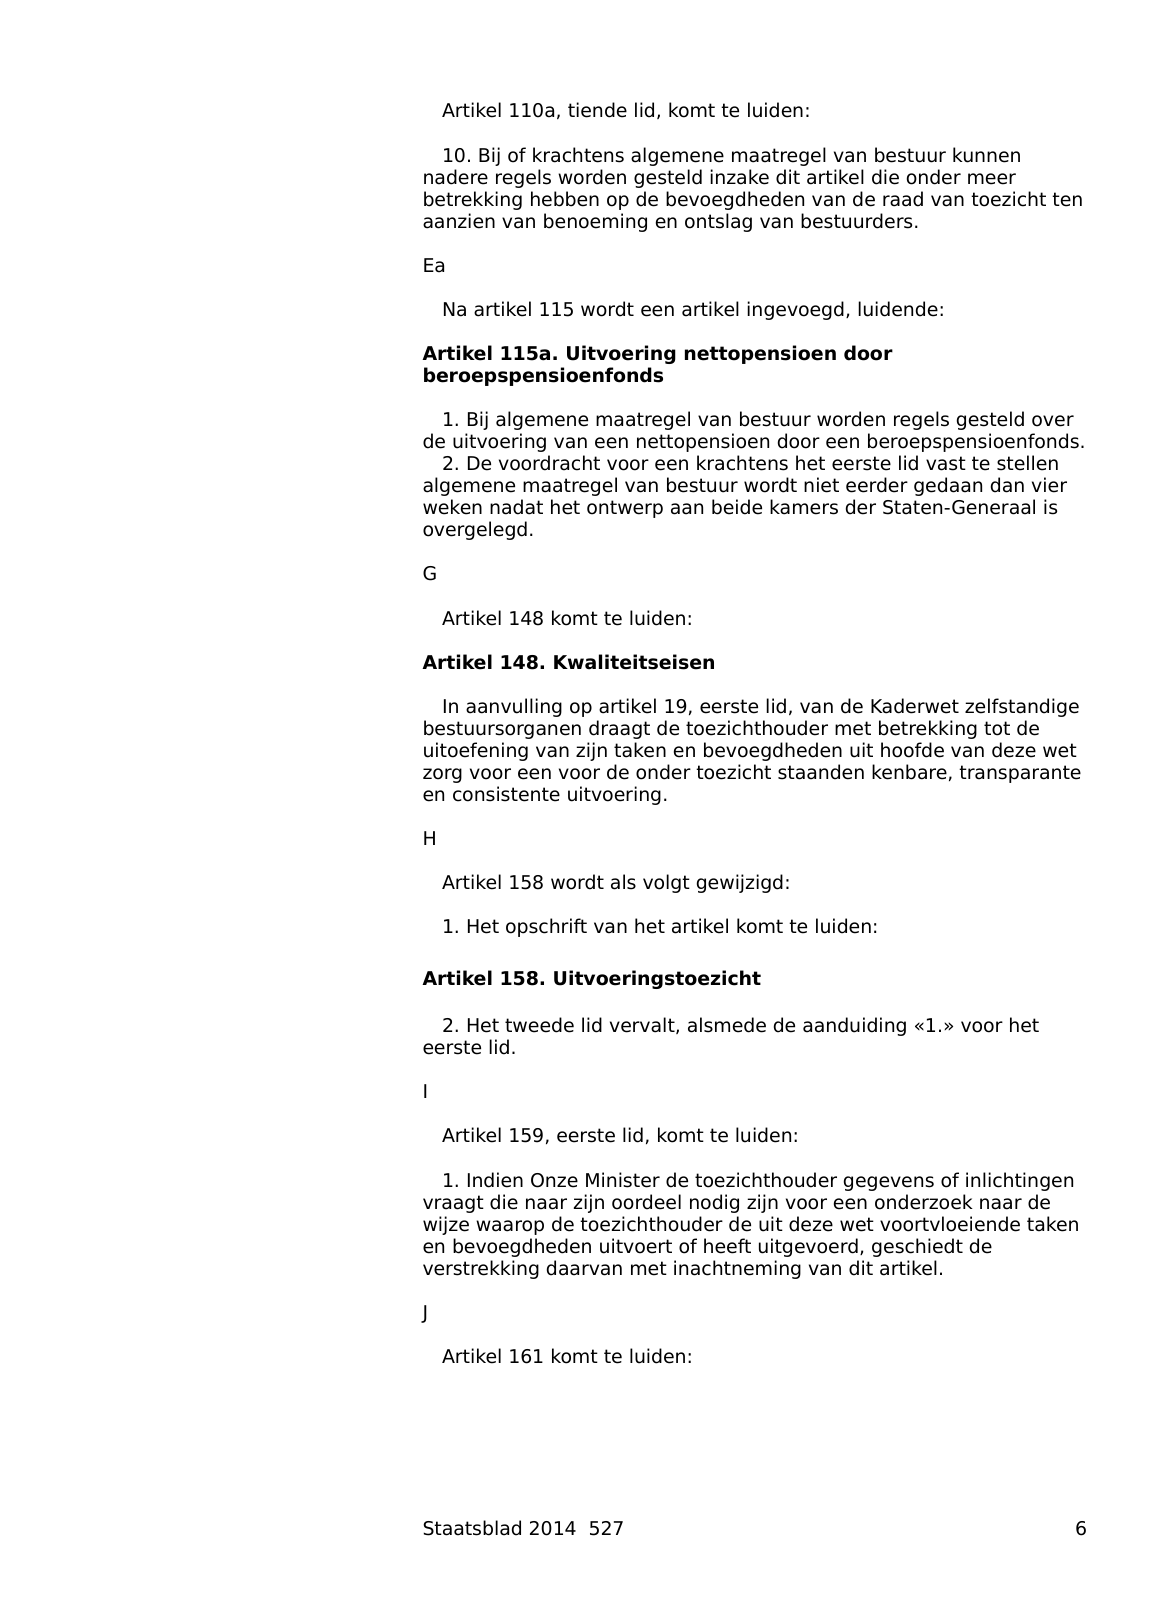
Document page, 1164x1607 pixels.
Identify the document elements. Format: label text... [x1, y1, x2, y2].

text 10. Bij of krachtens algemene maatregel van bestuur kunnen nadere regels worden gesteld inzake dit artikel die onder meer betrekking hebben op de bevoegdheden van de raad van toezicht ten aanzien van benoeming en ontslag van bestuurders. [422, 144, 1087, 232]
text Artikel 161 komt te luiden: [422, 1346, 1087, 1368]
text 1. Indien Onze Minister de toezichthouder gegevens of inlichtingen vraagt die naar zijn oordeel nodig zijn voor een onderzoek naar de wijze waarop de toezichthouder de uit deze wet voortvloeiende taken en bevoegdheden uitvoert of heeft uitgevoerd, geschiedt de verstrekking daarvan met inachtneming van dit artikel. [422, 1169, 1087, 1279]
text G [422, 563, 1087, 585]
text Artikel 158 wordt als volgt gewijzigd: [422, 872, 1087, 894]
text Artikel 159, eerste lid, komt te luiden: [422, 1125, 1087, 1147]
text 2. Het tweede lid vervalt, alsmede de aanduiding «1.» voor het eerste lid. [422, 1015, 1087, 1059]
subtitle Artikel 158. Uitvoeringstoezicht [422, 968, 1087, 990]
text Artikel 148 komt te luiden: [422, 607, 1087, 629]
text 2. De voordracht voor een krachtens het eerste lid vast te stellen algemene maatregel van bestuur wordt niet eerder gedaan dan vier weken nadat het ontwerp aan beide kamers der Staten-Generaal is overgelegd. [422, 453, 1087, 541]
text H [422, 828, 1087, 850]
text 1. Bij algemene maatregel van bestuur worden regels gesteld over de uitvoering van een nettopensioen door een beroepspensioenfonds. [422, 409, 1087, 453]
text Artikel 110a, tiende lid, komt te luiden: [422, 100, 1087, 122]
text In aanvulling op artikel 19, eerste lid, van de Kaderwet zelfstandige bestuursorganen draagt de toezichthouder met betrekking tot de uitoefening van zijn taken en bevoegdheden uit hoofde van deze wet zorg voor een voor de onder toezicht staanden kenbare, transparante en consistente uitvoering. [422, 696, 1087, 806]
subtitle Artikel 115a. Uitvoering nettopensioen door beroepspensioenfonds [422, 343, 1087, 387]
subtitle Artikel 148. Kwaliteitseisen [422, 652, 1087, 673]
text I [422, 1081, 1087, 1103]
text Na artikel 115 wordt een artikel ingevoegd, luidende: [422, 299, 1087, 321]
text J [422, 1302, 1087, 1324]
text 1. Het opschrift van het artikel komt te luiden: [422, 916, 1087, 938]
text Ea [422, 255, 1087, 277]
